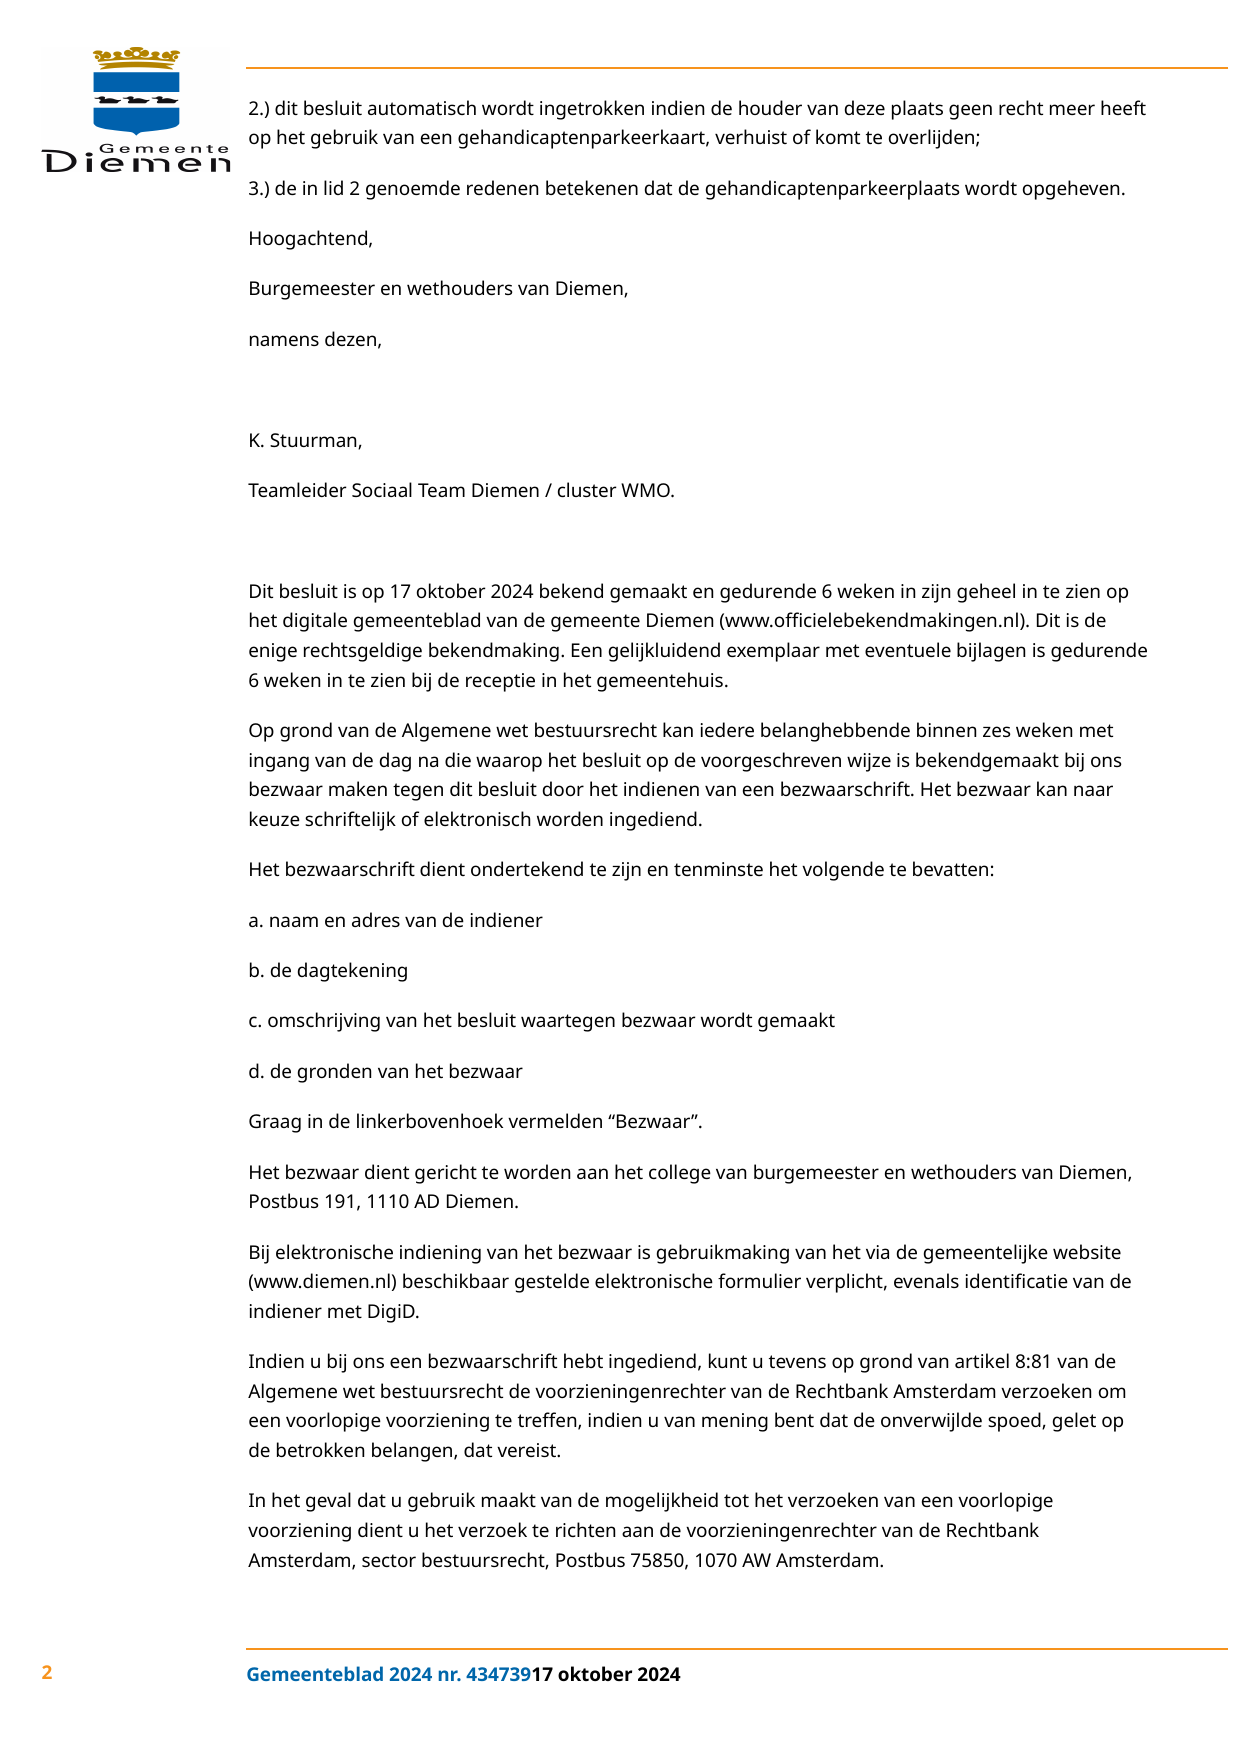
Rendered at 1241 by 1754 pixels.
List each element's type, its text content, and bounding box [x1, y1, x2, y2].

text a. naam en adres van de indiener [248, 907, 1152, 933]
text Op grond van de Algemene wet bestuursrecht kan iedere belanghebbende binnen zes weken met ingang van de dag na die waarop het besluit op de voorgeschreven wijze is bekendgemaakt bij ons bezwaar maken tegen dit besluit door het indienen van een bezwaarschrift. Het bezwaar kan naar keuze schriftelijk of elektronisch worden ingediend. [248, 717, 1152, 832]
text 3.) de in lid 2 genoemde redenen betekenen dat de gehandicaptenparkeerplaats wordt opgeheven. [248, 175, 1152, 201]
picture [41, 47, 231, 172]
text In het geval dat u gebruik maakt van de mogelijkheid tot het verzoeken van een voorlopige voorziening dient u het verzoek te richten aan de voorzieningenrechter van de Rechtbank Amsterdam, sector bestuursrecht, Postbus 75850, 1070 AW Amsterdam. [248, 1488, 1152, 1573]
text Het bezwaarschrift dient ondertekend te zijn en tenminste het volgende te bevatten: [248, 856, 1152, 882]
text Dit besluit is op 17 oktober 2024 bekend gemaakt en gedurende 6 weken in zijn geheel in te zien op het digitale gemeenteblad van de gemeente Diemen (www.officielebekendmakingen.nl). Dit is de enige rechtsgeldige bekendmaking. Een gelijkluidend exemplaar met eventuele bijlagen is gedurende 6 weken in te zien bij de receptie in het gemeentehuis. [248, 578, 1152, 693]
text Indien u bij ons een bezwaarschrift hebt ingediend, kunt u tevens op grond van artikel 8:81 van de Algemene wet bestuursrecht de voorzieningenrechter van de Rechtbank Amsterdam verzoeken om een voorlopige voorziening te treffen, indien u van mening bent dat de onverwijlde spoed, gelet op de betrokken belangen, dat vereist. [248, 1348, 1152, 1463]
text Graag in de linkerbovenhoek vermelden “Bezwaar”. [248, 1108, 1152, 1134]
text Het bezwaar dient gericht te worden aan het college van burgemeester en wethouders van Diemen, Postbus 191, 1110 AD Diemen. [248, 1159, 1152, 1214]
text Teamleider Sociaal Team Diemen / cluster WMO. [248, 477, 1152, 503]
text Hoogachtend, [248, 225, 1152, 251]
text Bij elektronische indiening van het bezwaar is gebruikmaking van het via de gemeentelijke website (www.diemen.nl) beschikbaar gestelde elektronische formulier verplicht, evenals identificatie van de indiener met DigiD. [248, 1239, 1152, 1324]
text 2.) dit besluit automatisch wordt ingetrokken indien de houder van deze plaats geen recht meer heeft op het gebruik van een gehandicaptenparkeerkaart, verhuist of komt te overlijden; [248, 95, 1152, 150]
text c. omschrijving van het besluit waartegen bezwaar wordt gemaakt [248, 1008, 1152, 1033]
text K. Stuurman, [248, 427, 1152, 453]
text d. de gronden van het bezwaar [248, 1058, 1152, 1084]
text Burgemeester en wethouders van Diemen, [248, 276, 1152, 301]
text b. de dagtekening [248, 957, 1152, 983]
text namens dezen, [248, 326, 1152, 352]
